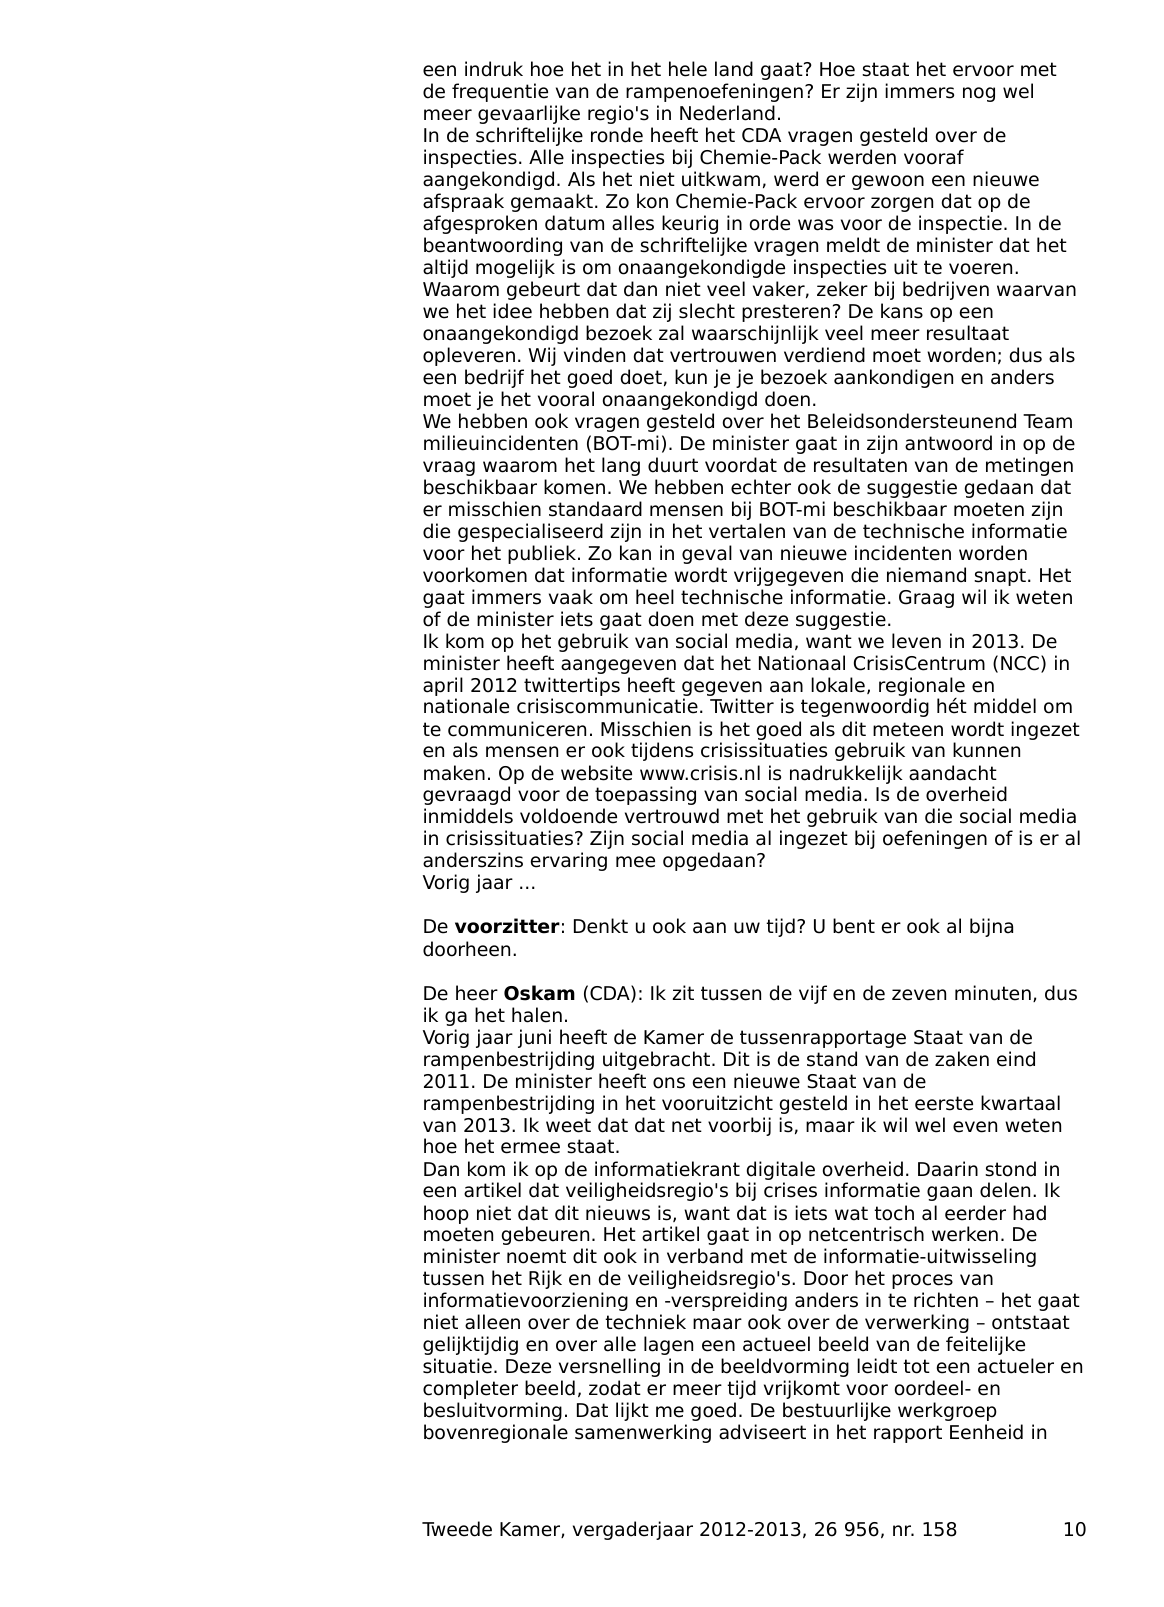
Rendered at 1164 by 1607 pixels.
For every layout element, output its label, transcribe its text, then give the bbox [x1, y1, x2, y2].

text We hebben ook vragen gesteld over het Beleidsondersteunend Team milieuincidenten (BOT-mi). De minister gaat in zijn antwoord in op de vraag waarom het lang duurt voordat de resultaten van de metingen beschikbaar komen. We hebben echter ook de suggestie gedaan dat er misschien standaard mensen bij BOT-mi beschikbaar moeten zijn die gespecialiseerd zijn in het vertalen van de technische informatie voor het publiek. Zo kan in geval van nieuwe incidenten worden voorkomen dat informatie wordt vrijgegeven die niemand snapt. Het gaat immers vaak om heel technische informatie. Graag wil ik weten of de minister iets gaat doen met deze suggestie. [422, 411, 1087, 631]
text In de schriftelijke ronde heeft het CDA vragen gesteld over de inspecties. Alle inspecties bij Chemie-Pack werden vooraf aangekondigd. Als het niet uitkwam, werd er gewoon een nieuwe afspraak gemaakt. Zo kon Chemie-Pack ervoor zorgen dat op de afgesproken datum alles keurig in orde was voor de inspectie. In de beantwoording van de schriftelijke vragen meldt de minister dat het altijd mogelijk is om onaangekondigde inspecties uit te voeren. Waarom gebeurt dat dan niet veel vaker, zeker bij bedrijven waarvan we het idee hebben dat zij slecht presteren? De kans op een onaangekondigd bezoek zal waarschijnlijk veel meer resultaat opleveren. Wij vinden dat vertrouwen verdiend moet worden; dus als een bedrijf het goed doet, kun je je bezoek aankondigen en anders moet je het vooral onaangekondigd doen. [422, 125, 1087, 411]
text De voorzitter: Denkt u ook aan uw tijd? U bent er ook al bijna doorheen. [422, 916, 1087, 960]
text Vorig jaar ... [422, 872, 1087, 894]
text De heer Oskam (CDA): Ik zit tussen de vijf en de zeven minuten, dus ik ga het halen. [422, 983, 1087, 1027]
text Ik kom op het gebruik van social media, want we leven in 2013. De minister heeft aangegeven dat het Nationaal CrisisCentrum (NCC) in april 2012 twittertips heeft gegeven aan lokale, regionale en nationale crisiscommunicatie. Twitter is tegenwoordig hét middel om te communiceren. Misschien is het goed als dit meteen wordt ingezet en als mensen er ook tijdens crisissituaties gebruik van kunnen maken. Op de website www.crisis.nl is nadrukkelijk aandacht gevraagd voor de toepassing van social media. Is de overheid inmiddels voldoende vertrouwd met het gebruik van die social media in crisissituaties? Zijn social media al ingezet bij oefeningen of is er al anderszins ervaring mee opgedaan? [422, 631, 1087, 872]
text Vorig jaar juni heeft de Kamer de tussenrapportage Staat van de rampenbestrijding uitgebracht. Dit is de stand van de zaken eind 2011. De minister heeft ons een nieuwe Staat van de rampenbestrijding in het vooruitzicht gesteld in het eerste kwartaal van 2013. Ik weet dat dat net voorbij is, maar ik wil wel even weten hoe het ermee staat. [422, 1027, 1087, 1158]
text een indruk hoe het in het hele land gaat? Hoe staat het ervoor met de frequentie van de rampenoefeningen? Er zijn immers nog wel meer gevaarlijke regio's in Nederland. [422, 59, 1087, 125]
text Dan kom ik op de informatiekrant digitale overheid. Daarin stond in een artikel dat veiligheidsregio's bij crises informatie gaan delen. Ik hoop niet dat dit nieuws is, want dat is iets wat toch al eerder had moeten gebeuren. Het artikel gaat in op netcentrisch werken. De minister noemt dit ook in verband met de informatie-uitwisseling tussen het Rijk en de veiligheidsregio's. Door het proces van informatievoorziening en -verspreiding anders in te richten – het gaat niet alleen over de techniek maar ook over de verwerking – ontstaat gelijktijdig en over alle lagen een actueel beeld van de feitelijke situatie. Deze versnelling in de beeldvorming leidt tot een actueler en completer beeld, zodat er meer tijd vrijkomt voor oordeel- en besluitvorming. Dat lijkt me goed. De bestuurlijke werkgroep bovenregionale samenwerking adviseert in het rapport Eenheid in [422, 1158, 1087, 1444]
